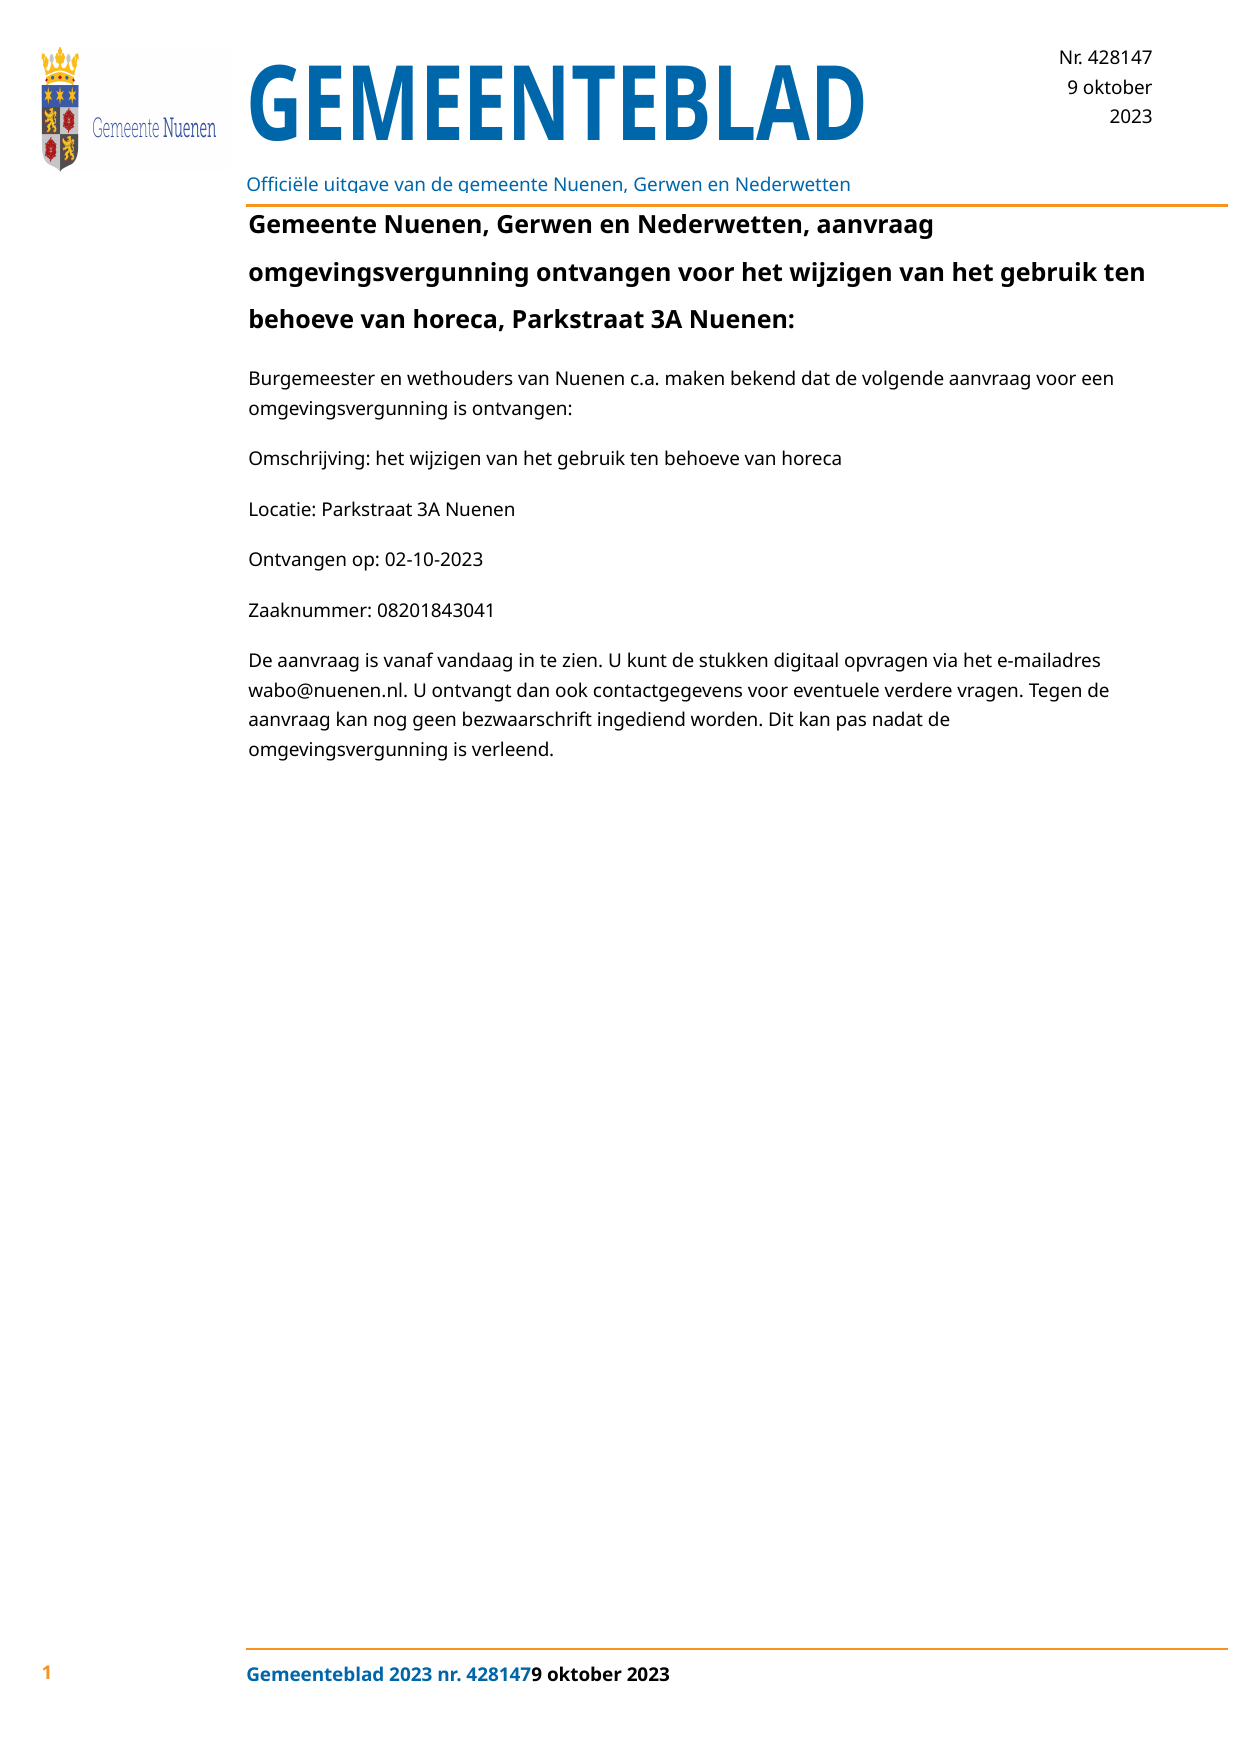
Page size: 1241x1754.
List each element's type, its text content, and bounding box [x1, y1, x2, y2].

text De aanvraag is vanaf vandaag in te zien. U kunt de stukken digitaal opvragen via het e-mailadres wabo@nuenen.nl. U ontvangt dan ook contactgegevens voor eventuele verdere vragen. Tegen de aanvraag kan nog geen bezwaarschrift ingediend worden. Dit kan pas nadat de omgevingsvergunning is verleend. [248, 647, 1152, 762]
text Gemeente Nuenen, Gerwen en Nederwetten, aanvraag omgevingsvergunning ontvangen voor het wijzigen van het gebruik ten behoeve van horeca, Parkstraat 3A Nuenen: [248, 207, 1152, 336]
text Zaaknummer: 08201843041 [248, 597, 1152, 622]
text Omschrijving: het wijzigen van het gebruik ten behoeve van horeca [248, 446, 1152, 471]
picture [41, 47, 231, 172]
text Locatie: Parkstraat 3A Nuenen [248, 496, 1152, 522]
text Burgemeester en wethouders van Nuenen c.a. maken bekend dat de volgende aanvraag voor een omgevingsvergunning is ontvangen: [248, 366, 1152, 421]
text Ontvangen op: 02-10-2023 [248, 546, 1152, 572]
